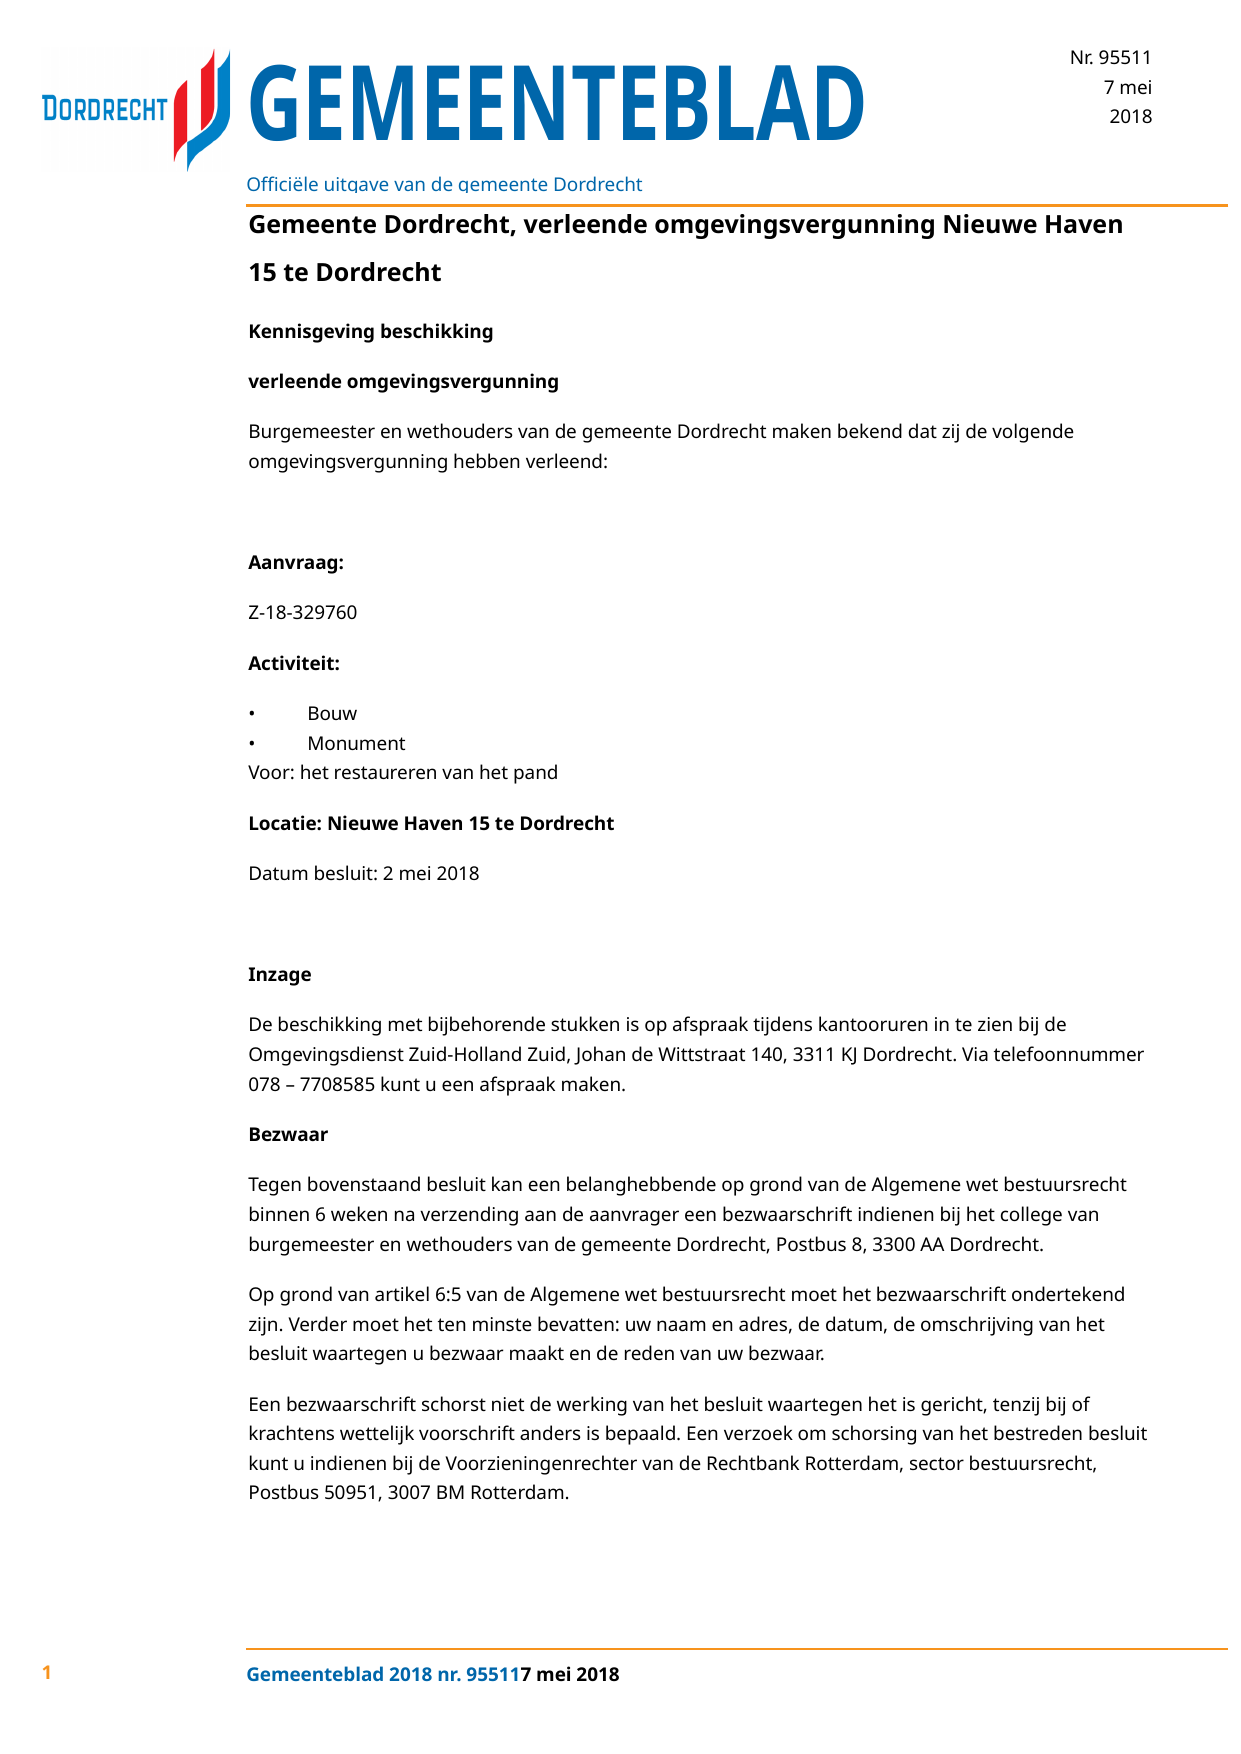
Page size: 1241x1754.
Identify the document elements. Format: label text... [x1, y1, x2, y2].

text Z-18-329760 [248, 599, 1152, 625]
text Datum besluit: 2 mei 2018 [248, 860, 1152, 886]
text Op grond van artikel 6:5 van de Algemene wet bestuursrecht moet het bezwaarschrift ondertekend zijn. Verder moet het ten minste bevatten: uw naam en adres, de datum, de omschrijving van het besluit waartegen u bezwaar maakt en de reden van uw bezwaar. [248, 1281, 1152, 1366]
text verleende omgevingsvergunning [248, 368, 1152, 394]
text Burgemeester en wethouders van de gemeente Dordrecht maken bekend dat zij de volgende omgevingsvergunning hebben verleend: [248, 419, 1152, 474]
text Aanvraag: [248, 549, 1152, 575]
text De beschikking met bijbehorende stukken is op afspraak tijdens kantooruren in te zien bij de Omgevingsdienst Zuid-Holland Zuid, Johan de Wittstraat 140, 3311 KJ Dordrecht. Via telefoonnummer 078 – 7708585 kunt u een afspraak maken. [248, 1012, 1152, 1097]
text Een bezwaarschrift schorst niet de werking van het besluit waartegen het is gericht, tenzij bij of krachtens wettelijk voorschrift anders is bepaald. Een verzoek om schorsing van het bestreden besluit kunt u indienen bij de Voorzieningenrechter van de Rechtbank Rotterdam, sector bestuursrecht, Postbus 50951, 3007 BM Rotterdam. [248, 1391, 1152, 1505]
list Monument [248, 730, 1152, 756]
picture [41, 47, 231, 172]
text Bezwaar [248, 1121, 1152, 1147]
text Tegen bovenstaand besluit kan een belanghebbende op grond van de Algemene wet bestuursrecht binnen 6 weken na verzending aan de aanvrager een bezwaarschrift indienen bij het college van burgemeester en wethouders van de gemeente Dordrecht, Postbus 8, 3300 AA Dordrecht. [248, 1172, 1152, 1257]
text Locatie: Nieuwe Haven 15 te Dordrecht [248, 810, 1152, 836]
text Kennisgeving beschikking [248, 318, 1152, 344]
text Inzage [248, 961, 1152, 987]
list Bouw [248, 700, 1152, 726]
text Gemeente Dordrecht, verleende omgevingsvergunning Nieuwe Haven 15 te Dordrecht [248, 207, 1152, 288]
text Activiteit: [248, 650, 1152, 676]
text Voor: het restaureren van het pand [248, 759, 1152, 785]
